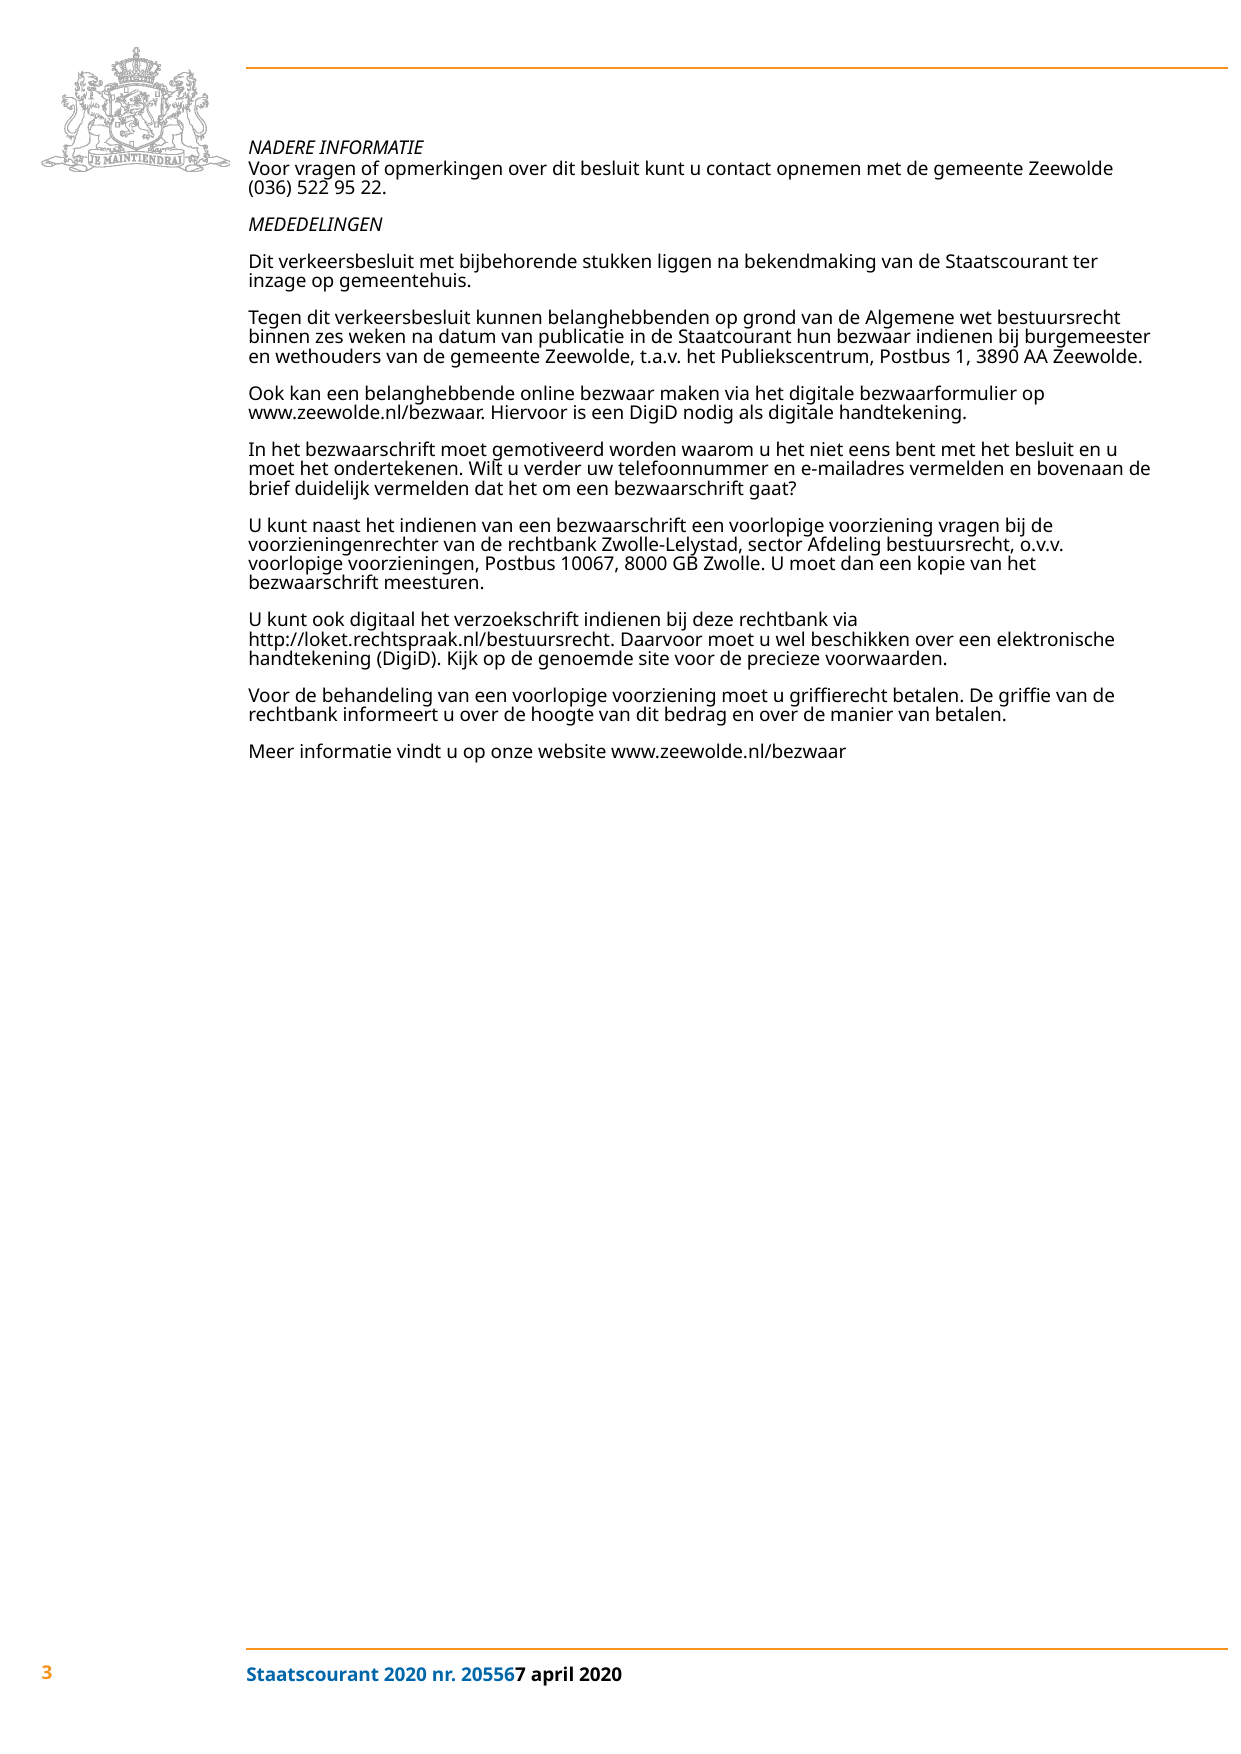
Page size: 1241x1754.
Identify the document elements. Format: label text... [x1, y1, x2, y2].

text Ook kan een belanghebbende online bezwaar maken via het digitale bezwaarformulier op www.zeewolde.nl/bezwaar. Hiervoor is een DigiD nodig als digitale handtekening. [248, 385, 1152, 423]
text Dit verkeersbesluit met bijbehorende stukken liggen na bekendmaking van de Staatscourant ter inzage op gemeentehuis. [248, 253, 1152, 292]
text MEDEDELINGEN [248, 216, 1152, 235]
text Tegen dit verkeersbesluit kunnen belanghebbenden op grond van de Algemene wet bestuursrecht binnen zes weken na datum van publicatie in de Staatcourant hun bezwaar indienen bij burgemeester en wethouders van de gemeente Zeewolde, t.a.v. het Publiekscentrum, Postbus 1, 3890 AA Zeewolde. [248, 309, 1152, 367]
text U kunt naast het indienen van een bezwaarschrift een voorlopige voorziening vragen bij de voorzieningenrechter van de rechtbank Zwolle-Lelystad, sector Afdeling bestuursrecht, o.v.v. voorlopige voorzieningen, Postbus 10067, 8000 GB Zwolle. U moet dan een kopie van het bezwaarschrift meesturen. [248, 517, 1152, 594]
text Meer informatie vindt u op onze website www.zeewolde.nl/bezwaar [248, 743, 1152, 762]
text Voor vragen of opmerkingen over dit besluit kunt u contact opnemen met de gemeente Zeewolde (036) 522 95 22. [248, 160, 1152, 198]
text In het bezwaarschrift moet gemotiveerd worden waarom u het niet eens bent met het besluit en u moet het ondertekenen. Wilt u verder uw telefoonnummer en e-mailadres vermelden en bovenaan de brief duidelijk vermelden dat het om een bezwaarschrift gaat? [248, 441, 1152, 499]
text NADERE INFORMATIE [248, 134, 1152, 160]
text Voor de behandeling van een voorlopige voorziening moet u griffierecht betalen. De griffie van de rechtbank informeert u over de hoogte van dit bedrag en over de manier van betalen. [248, 687, 1152, 725]
text U kunt ook digitaal het verzoekschrift indienen bij deze rechtbank via http://loket.rechtspraak.nl/bestuursrecht. Daarvoor moet u wel beschikken over een elektronische handtekening (DigiD). Kijk op de genoemde site voor de precieze voorwaarden. [248, 611, 1152, 669]
picture [41, 47, 231, 172]
